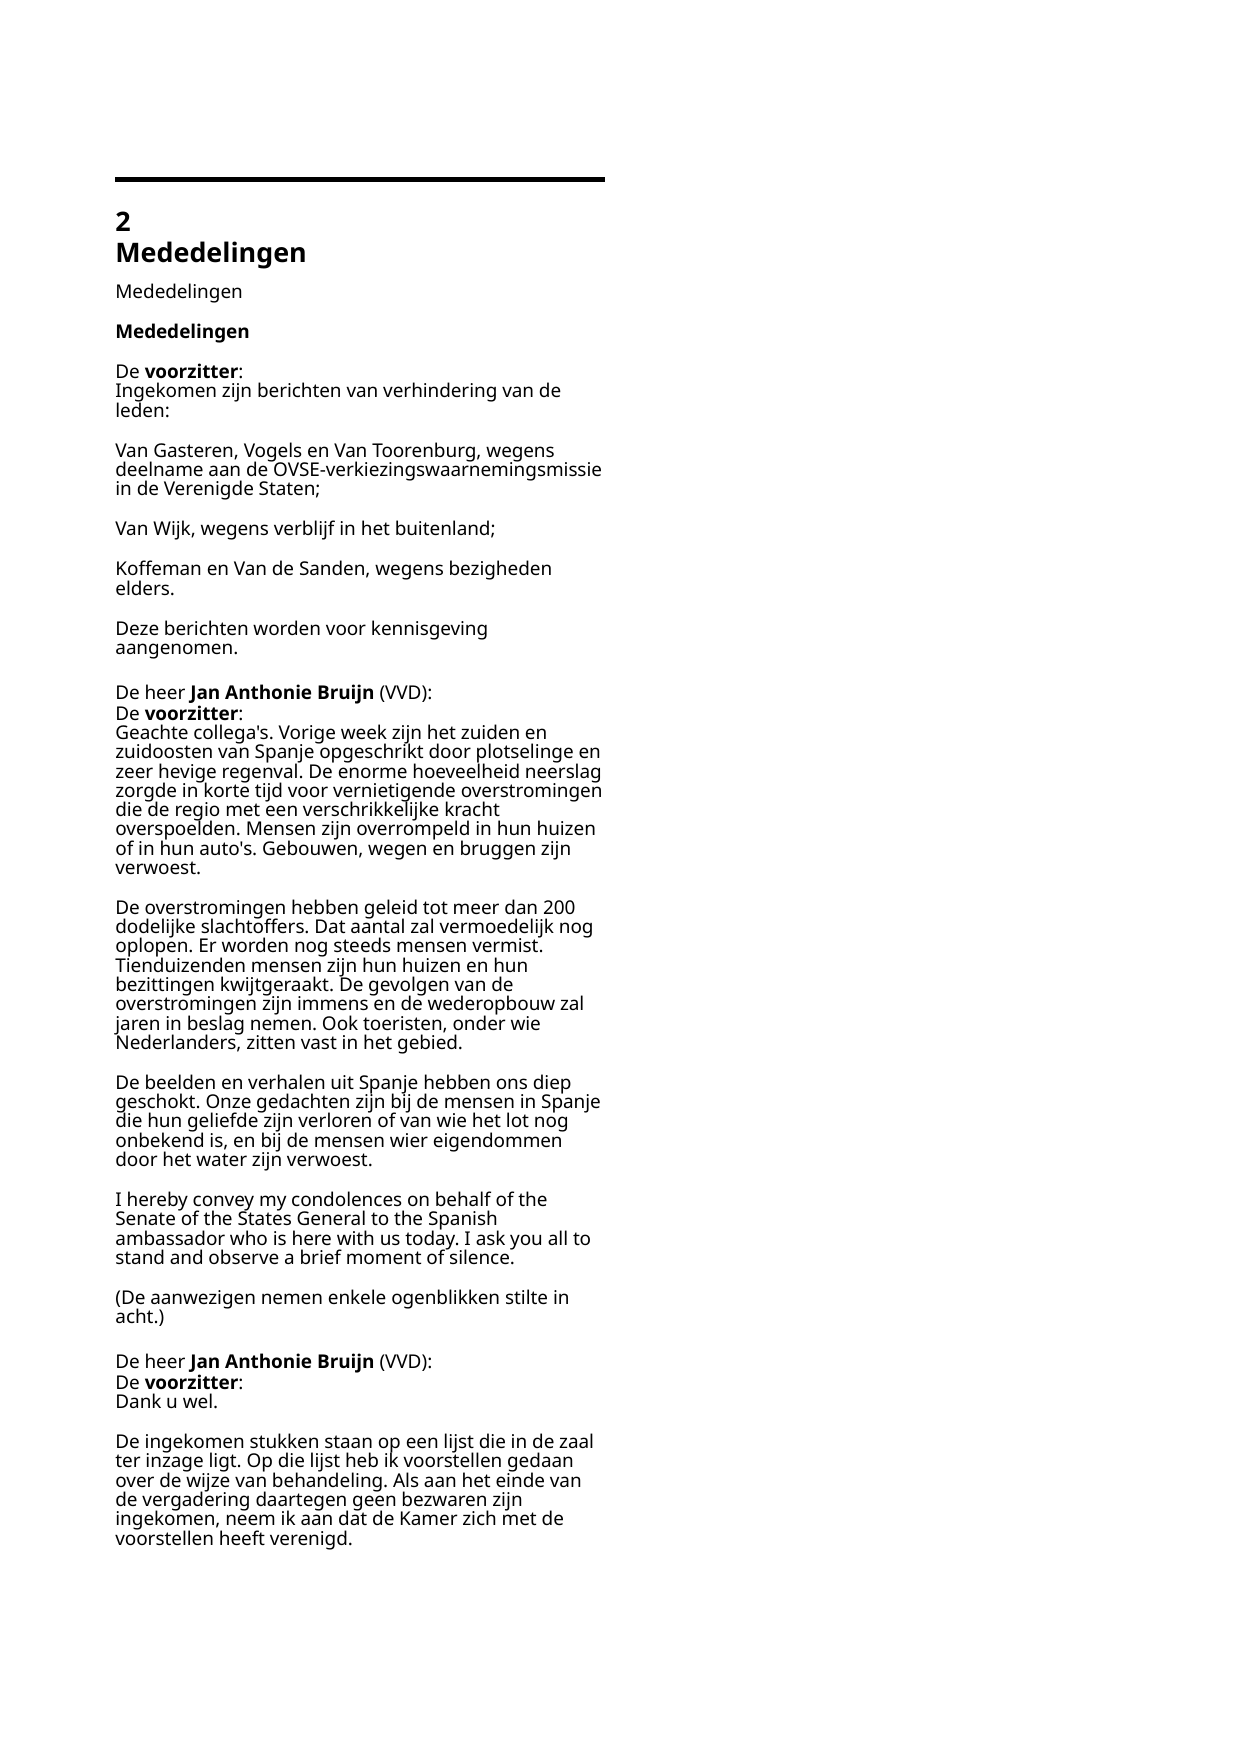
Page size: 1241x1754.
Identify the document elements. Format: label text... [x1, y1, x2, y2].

text Koffeman en Van de Sanden, wegens bezigheden elders. [115, 560, 605, 599]
text Ingekomen zijn berichten van verhindering van de leden: [115, 382, 605, 421]
text Deze berichten worden voor kennisgeving aangenomen. [115, 620, 605, 658]
text Geachte collega's. Vorige week zijn het zuiden en zuidoosten van Spanje opgeschrikt door plotselinge en zeer hevige regenval. De enorme hoeveelheid neerslag zorgde in korte tijd voor vernietigende overstromingen die de regio met een verschrikkelijke kracht overspoelden. Mensen zijn overrompeld in hun huizen of in hun auto's. Gebouwen, wegen en bruggen zijn verwoest. [115, 724, 605, 878]
text De voorzitter: [115, 363, 605, 382]
text De ingekomen stukken staan op een lijst die in de zaal ter inzage ligt. Op die lijst heb ik voorstellen gedaan over de wijze van behandeling. Als aan het einde van de vergadering daartegen geen bezwaren zijn ingekomen, neem ik aan dat de Kamer zich met de voorstellen heeft verenigd. [115, 1433, 605, 1549]
text Dank u wel. [115, 1393, 605, 1412]
text De beelden en verhalen uit Spanje hebben ons diep geschokt. Onze gedachten zijn bij de mensen in Spanje die hun geliefde zijn verloren of van wie het lot nog onbekend is, en bij de mensen wier eigendommen door het water zijn verwoest. [115, 1074, 605, 1170]
text Van Gasteren, Vogels en Van Toorenburg, wegens deelname aan de OVSE-verkiezingswaarnemingsmissie in de Verenigde Staten; [115, 442, 605, 499]
text Mededelingen [115, 323, 605, 342]
text I hereby convey my condolences on behalf of the Senate of the States General to the Spanish ambassador who is here with us today. I ask you all to stand and observe a brief moment of silence. [115, 1191, 605, 1268]
text De voorzitter: [115, 1374, 605, 1393]
text De heer Jan Anthonie Bruijn (VVD): [115, 1348, 605, 1374]
text Mededelingen [115, 239, 605, 283]
text 2 [115, 203, 605, 239]
text Van Wijk, wegens verblijf in het buitenland; [115, 520, 605, 539]
text De voorzitter: [115, 705, 605, 724]
text De overstromingen hebben geleid tot meer dan 200 dodelijke slachtoffers. Dat aantal zal vermoedelijk nog oplopen. Er worden nog steeds mensen vermist. Tienduizenden mensen zijn hun huizen en hun bezittingen kwijtgeraakt. De gevolgen van de overstromingen zijn immens en de wederopbouw zal jaren in beslag nemen. Ook toeristen, onder wie Nederlanders, zitten vast in het gebied. [115, 899, 605, 1053]
text De heer Jan Anthonie Bruijn (VVD): [115, 679, 605, 705]
text Mededelingen [115, 283, 605, 302]
text (De aanwezigen nemen enkele ogenblikken stilte in acht.) [115, 1289, 605, 1327]
